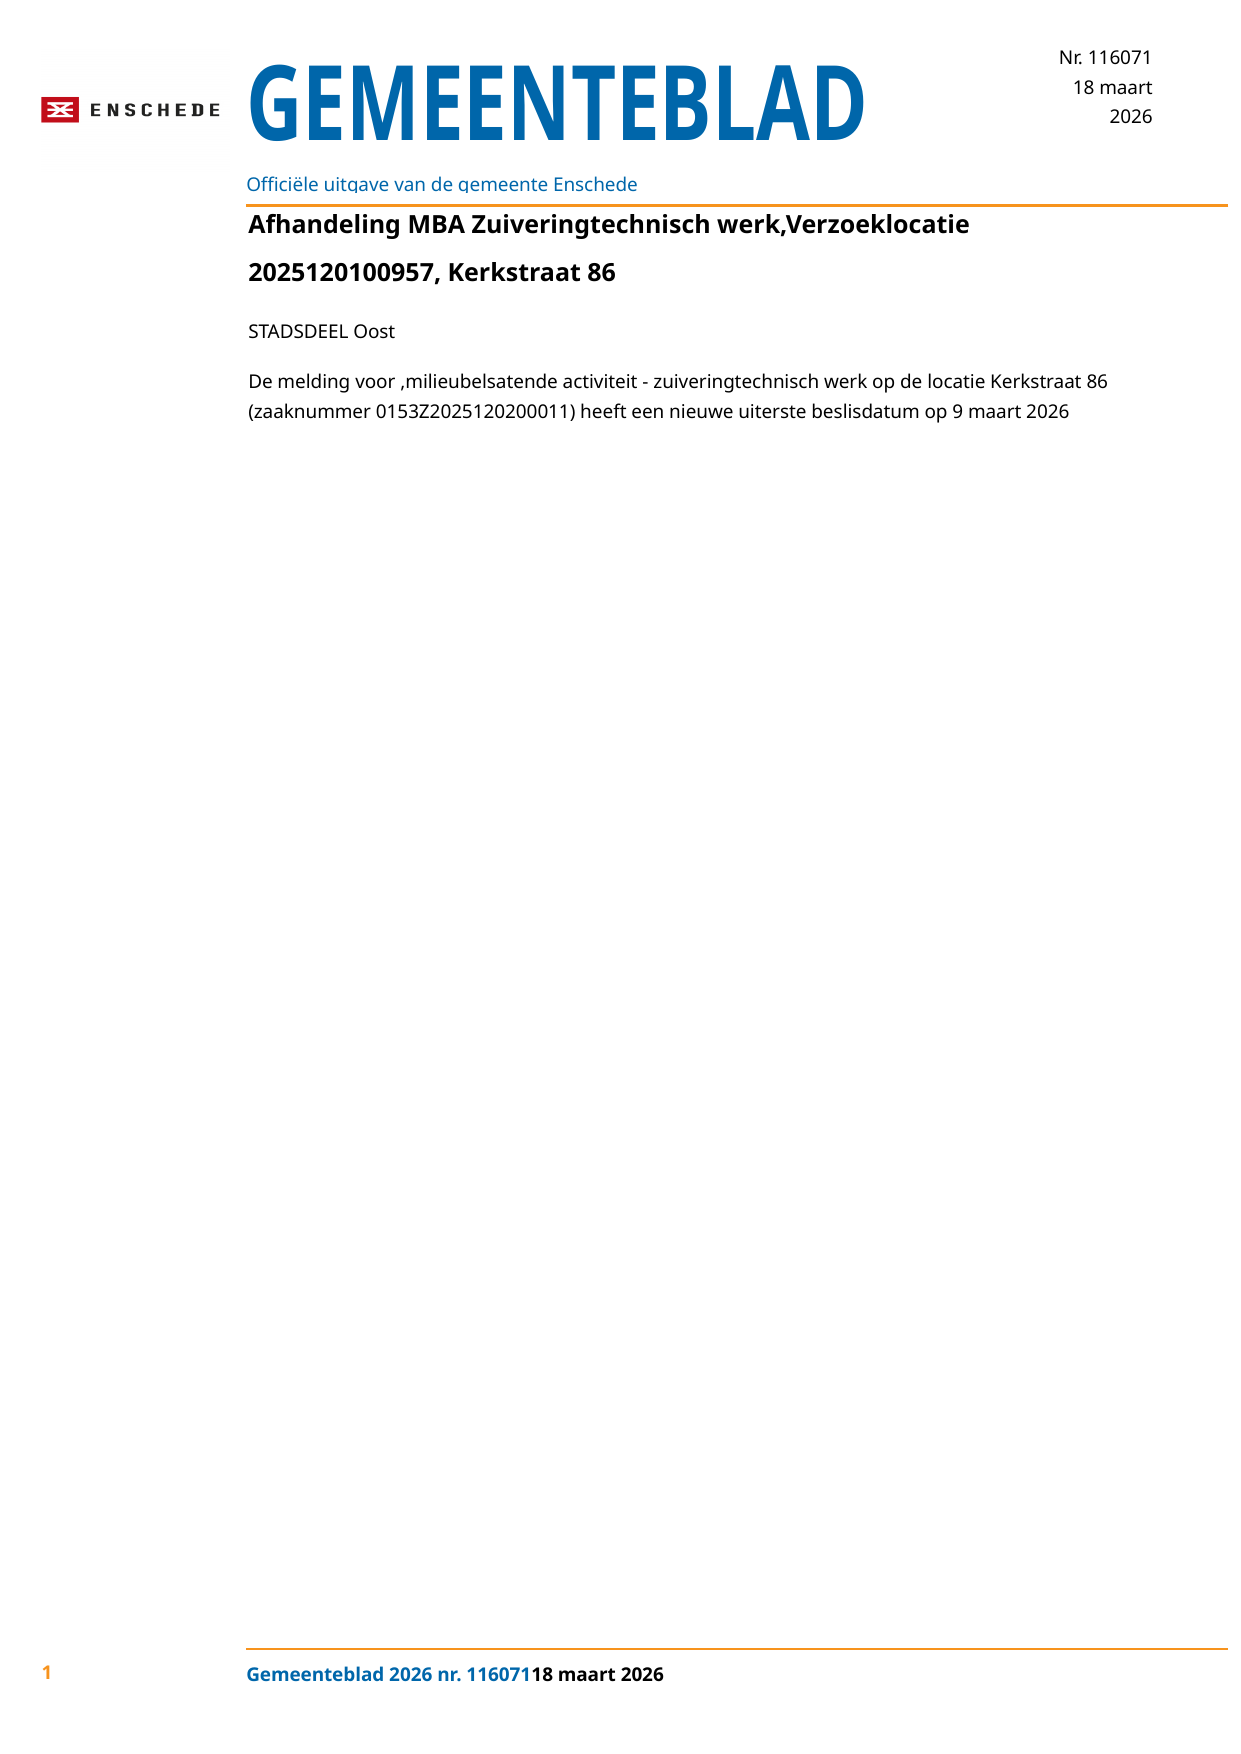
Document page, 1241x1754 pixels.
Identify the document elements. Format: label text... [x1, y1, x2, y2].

text Afhandeling MBA Zuiveringtechnisch werk,Verzoeklocatie 2025120100957, Kerkstraat 86 [248, 207, 1152, 288]
picture [41, 47, 231, 172]
text STADSDEEL Oost [248, 318, 1152, 344]
text De melding voor ,milieubelsatende activiteit - zuiveringtechnisch werk op de locatie Kerkstraat 86 (zaaknummer 0153Z2025120200011) heeft een nieuwe uiterste beslisdatum op 9 maart 2026 [248, 368, 1152, 424]
